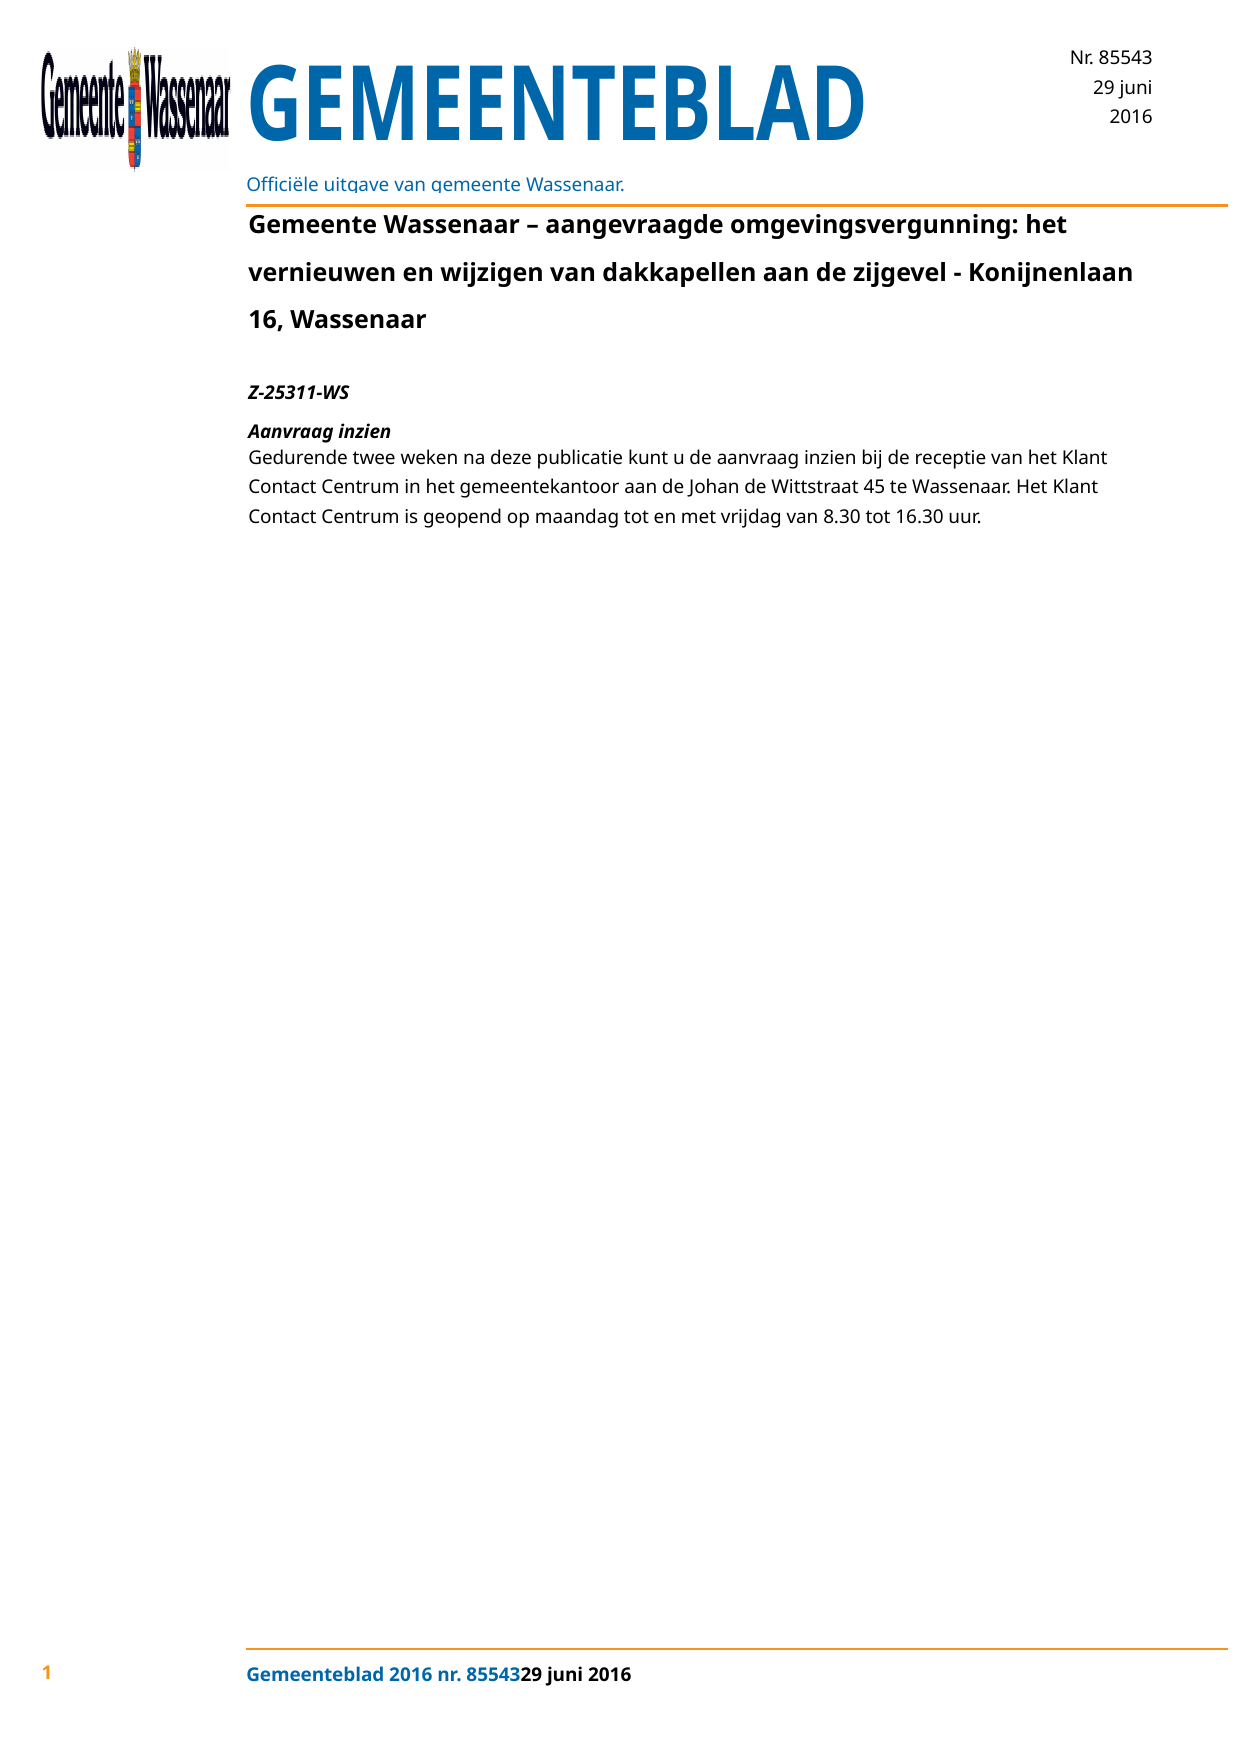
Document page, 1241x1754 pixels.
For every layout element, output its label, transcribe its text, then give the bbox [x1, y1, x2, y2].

text Gedurende twee weken na deze publicatie kunt u de aanvraag inzien bij de receptie van het Klant Contact Centrum in het gemeentekantoor aan de Johan de Wittstraat 45 te Wassenaar. Het Klant Contact Centrum is geopend op maandag tot en met vrijdag van 8.30 tot 16.30 uur. [248, 444, 1152, 529]
text Z-25311-WS [248, 379, 1152, 405]
text Aanvraag inzien [248, 418, 1152, 444]
text Gemeente Wassenaar – aangevraagde omgevingsvergunning: het vernieuwen en wijzigen van dakkapellen aan de zijgevel - Konijnenlaan 16, Wassenaar [248, 207, 1152, 336]
picture [41, 47, 231, 172]
